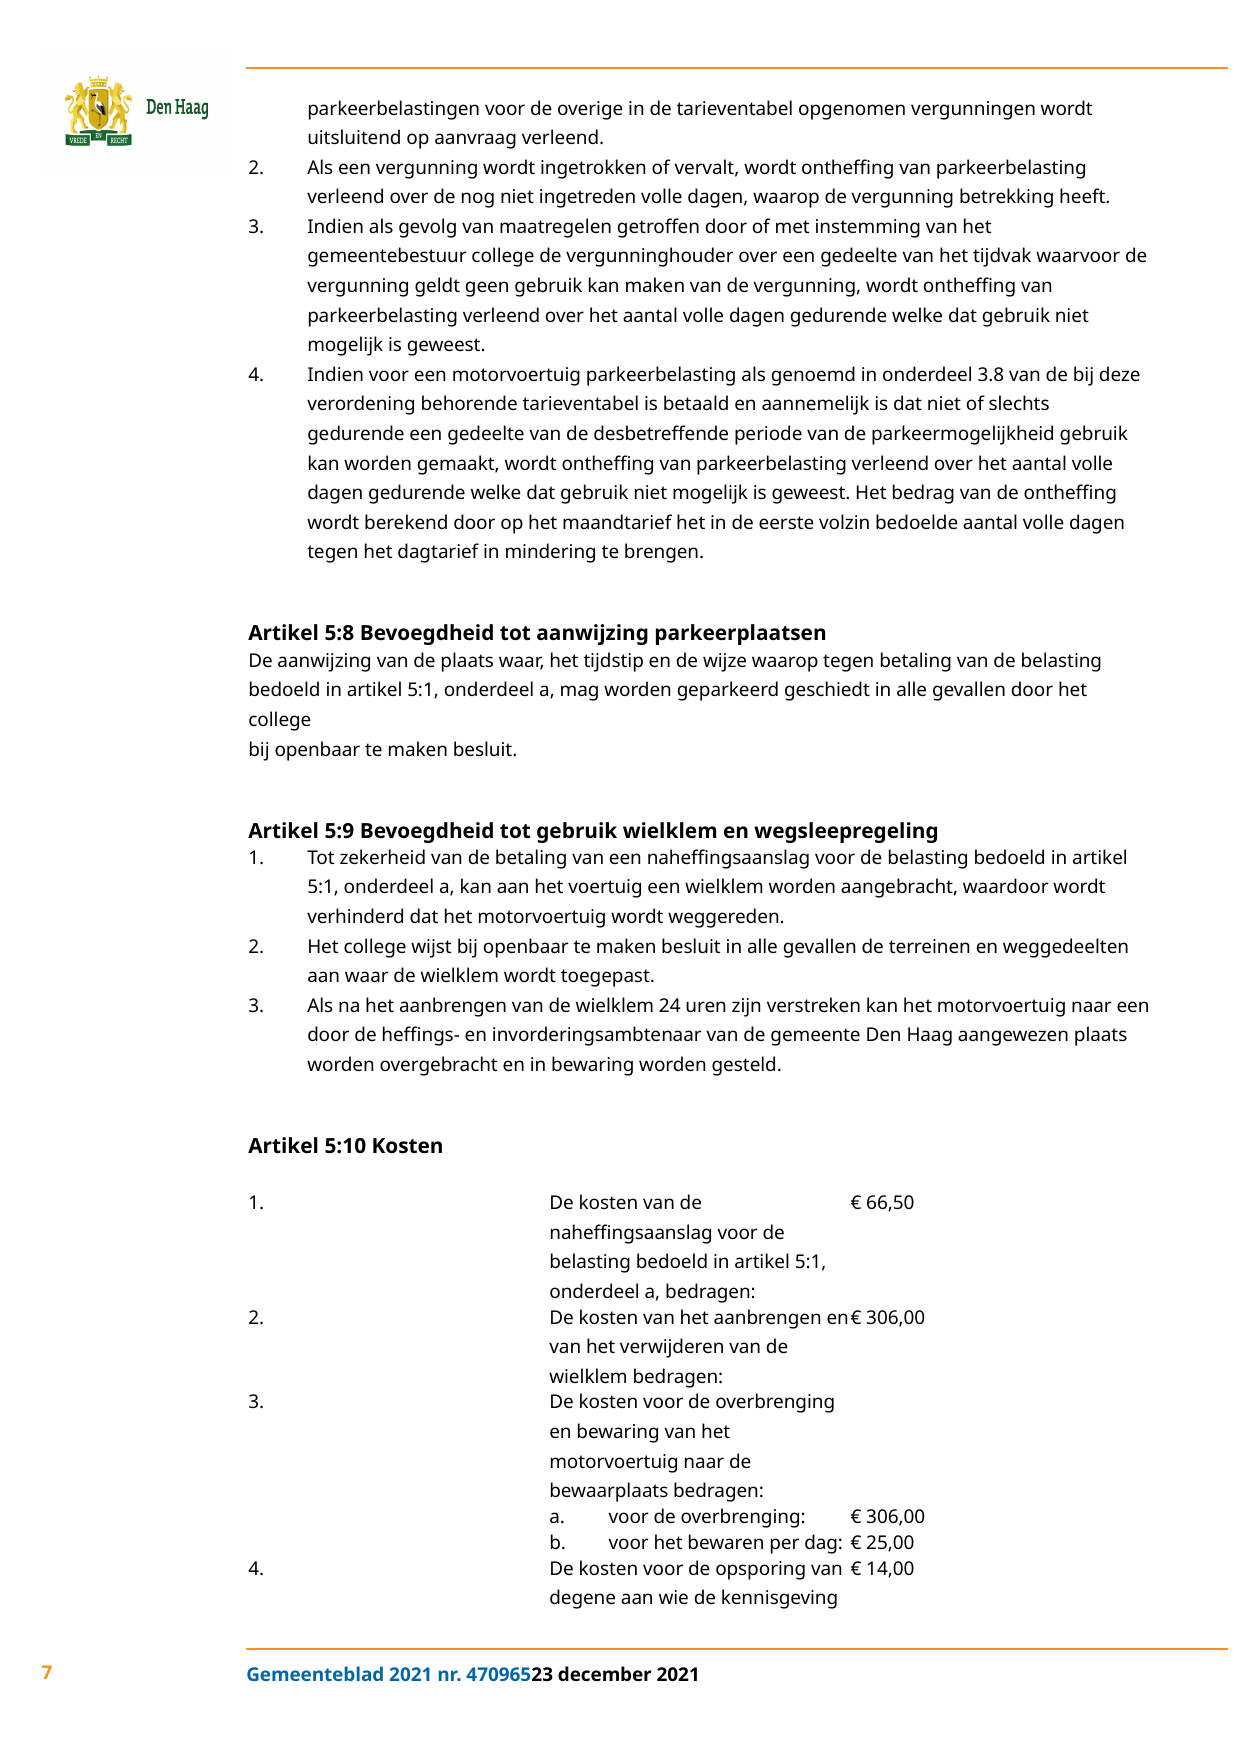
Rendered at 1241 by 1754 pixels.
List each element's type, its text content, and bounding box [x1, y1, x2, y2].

table_cell € 306,00 [850, 1503, 1152, 1529]
table_cell voor de overbrenging: [549, 1503, 850, 1529]
picture [41, 47, 231, 172]
list Indien als gevolg van maatregelen getroffen door of met instemming van het gemeentebestuur college de vergunninghouder over een gedeelte van het tijdvak waarvoor de vergunning geldt geen gebruik kan maken van de vergunning, wordt ontheffing van parkeerbelasting verleend over het aantal volle dagen gedurende welke dat gebruik niet mogelijk is geweest. [248, 213, 1152, 357]
table_header [248, 1189, 549, 1304]
table_header € 66,50 [850, 1189, 1152, 1304]
list Het college wijst bij openbaar te maken besluit in alle gevallen de terreinen en weggedeelten aan waar de wielklem wordt toegepast. [248, 933, 1152, 988]
table_cell € 14,00 [850, 1555, 1152, 1610]
table_cell De kosten voor de opsporing van degene aan wie de kennisgeving [549, 1555, 850, 1610]
list Indien voor een motorvoertuig parkeerbelasting als genoemd in onderdeel 3.8 van de bij deze verordening behorende tarieventabel is betaald en aannemelijk is dat niet of slechts gedurende een gedeelte van de desbetreffende periode van de parkeermogelijkheid gebruik kan worden gemaakt, wordt ontheffing van parkeerbelasting verleend over het aantal volle dagen gedurende welke dat gebruik niet mogelijk is geweest. Het bedrag van de ontheffing wordt berekend door op het maandtarief het in de eerste volzin bedoelde aantal volle dagen tegen het dagtarief in mindering te brengen. [248, 361, 1152, 564]
text Artikel 5:8 Bevoegdheid tot aanwijzing parkeerplaatsen [248, 618, 1152, 647]
list Als een vergunning wordt ingetrokken of vervalt, wordt ontheffing van parkeerbelasting verleend over de nog niet ingetreden volle dagen, waarop de vergunning betrekking heeft. [248, 154, 1152, 209]
table_cell [248, 1389, 549, 1503]
table_cell De kosten van het aanbrengen en van het verwijderen van de wielklem bedragen: [549, 1304, 850, 1389]
table_cell [248, 1304, 549, 1389]
text bij openbaar te maken besluit. [248, 736, 1152, 761]
table_cell [248, 1503, 549, 1529]
list parkeerbelastingen voor de overige in de tarieventabel opgenomen vergunningen wordt uitsluitend op aanvraag verleend. [248, 95, 1152, 150]
text Artikel 5:9 Bevoegdheid tot gebruik wielklem en wegsleepregeling [248, 816, 1152, 844]
text Artikel 5:10 Kosten [248, 1131, 1152, 1160]
table_cell voor het bewaren per dag: [549, 1529, 850, 1555]
table_cell € 306,00 [850, 1304, 1152, 1389]
list Als na het aanbrengen van de wielklem 24 uren zijn verstreken kan het motorvoertuig naar een door de heffings- en invorderingsambtenaar van de gemeente Den Haag aangewezen plaats worden overgebracht en in bewaring worden gesteld. [248, 992, 1152, 1077]
table_cell [850, 1389, 1152, 1503]
table_cell [248, 1529, 549, 1555]
table_cell [248, 1555, 549, 1610]
table_header De kosten van de naheffingsaanslag voor de belasting bedoeld in artikel 5:1, onderdeel a, bedragen: [549, 1189, 850, 1304]
text De aanwijzing van de plaats waar, het tijdstip en de wijze waarop tegen betaling van de belasting bedoeld in artikel 5:1, onderdeel a, mag worden geparkeerd geschiedt in alle gevallen door het college [248, 647, 1152, 732]
table_cell € 25,00 [850, 1529, 1152, 1555]
table_cell De kosten voor de overbrenging en bewaring van het motorvoertuig naar de bewaarplaats bedragen: [549, 1389, 850, 1503]
list Tot zekerheid van de betaling van een naheffingsaanslag voor de belasting bedoeld in artikel 5:1, onderdeel a, kan aan het voertuig een wielklem worden aangebracht, waardoor wordt verhinderd dat het motorvoertuig wordt weggereden. [248, 844, 1152, 929]
